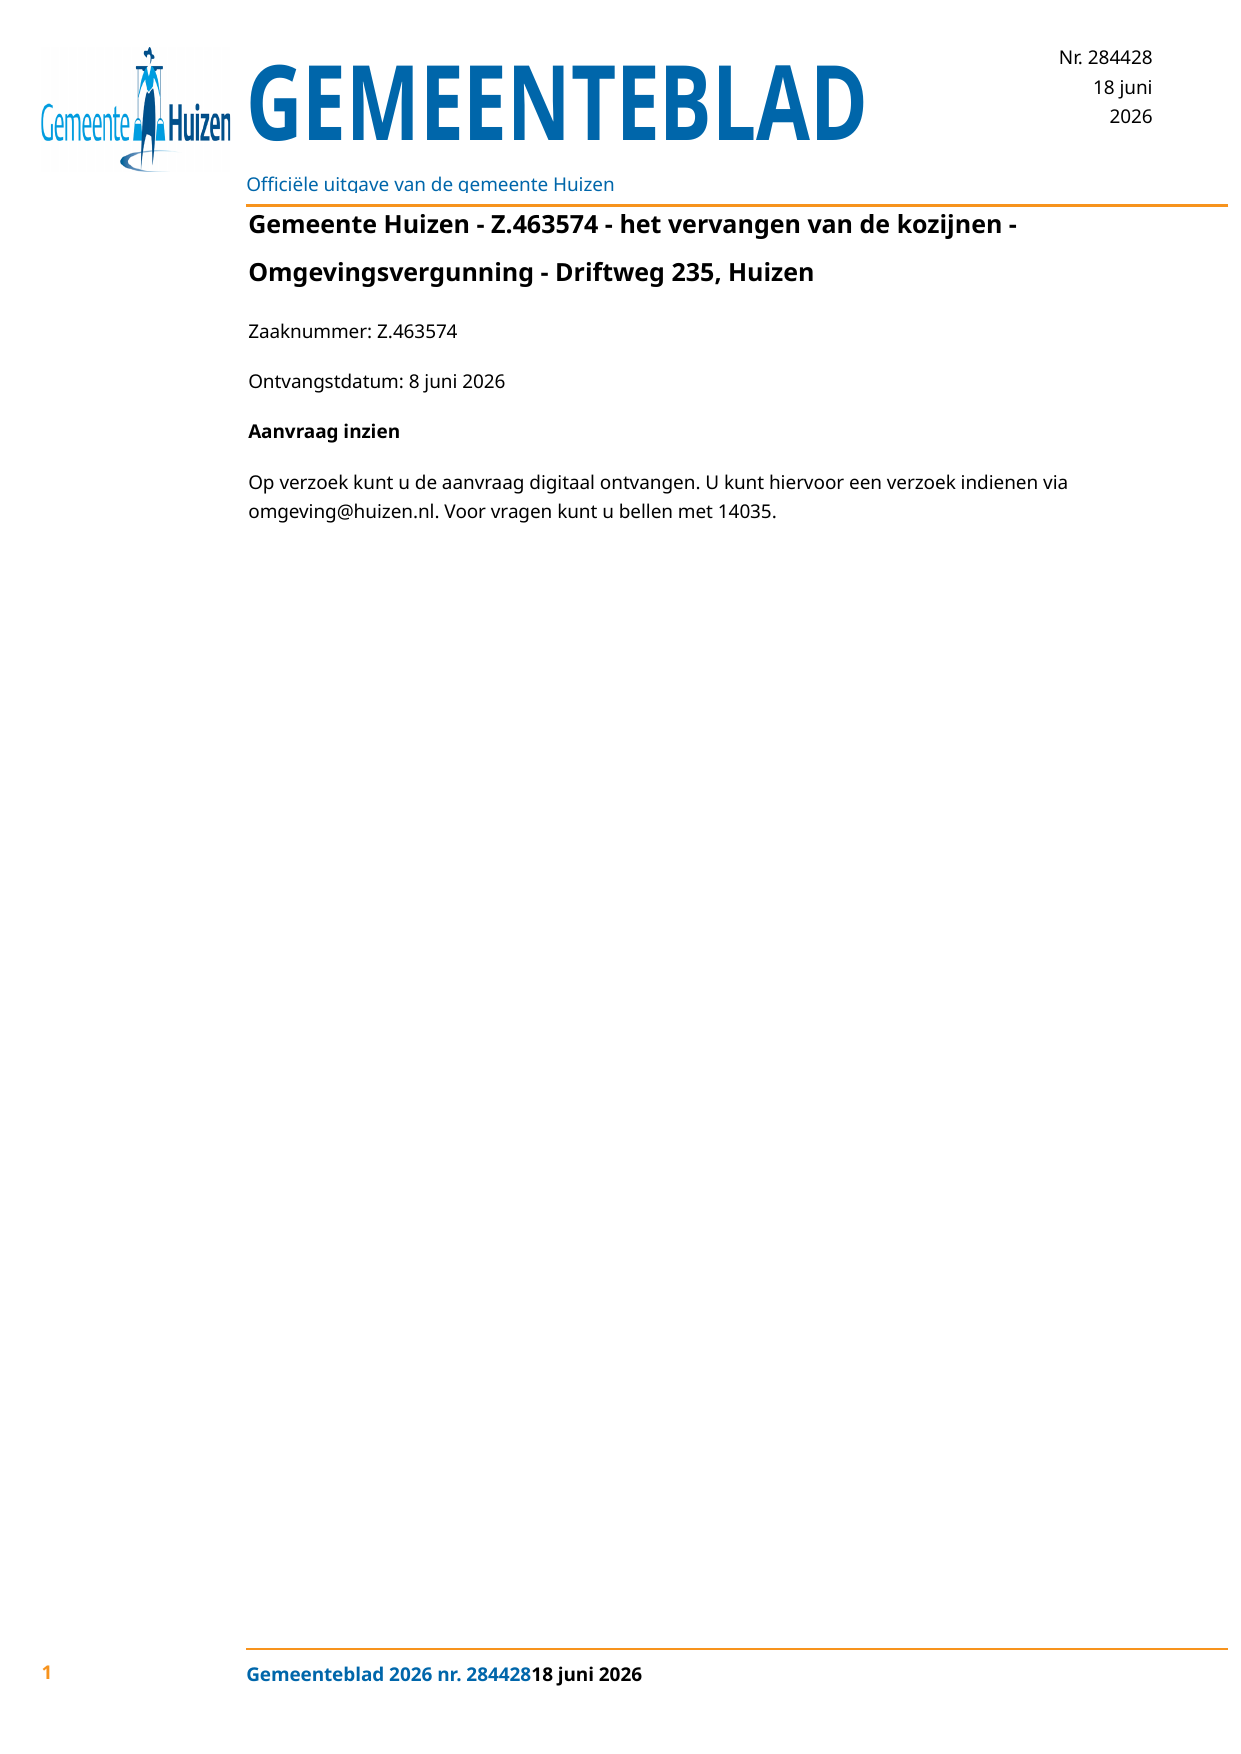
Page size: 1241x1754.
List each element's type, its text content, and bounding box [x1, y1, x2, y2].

text Aanvraag inzien [248, 419, 1152, 444]
picture [41, 47, 231, 172]
text Zaaknummer: Z.463574 [248, 318, 1152, 344]
text Gemeente Huizen - Z.463574 - het vervangen van de kozijnen - Omgevingsvergunning - Driftweg 235, Huizen [248, 207, 1152, 288]
text Op verzoek kunt u de aanvraag digitaal ontvangen. U kunt hiervoor een verzoek indienen via omgeving@huizen.nl. Voor vragen kunt u bellen met 14035. [248, 469, 1152, 524]
text Ontvangstdatum: 8 juni 2026 [248, 368, 1152, 394]
